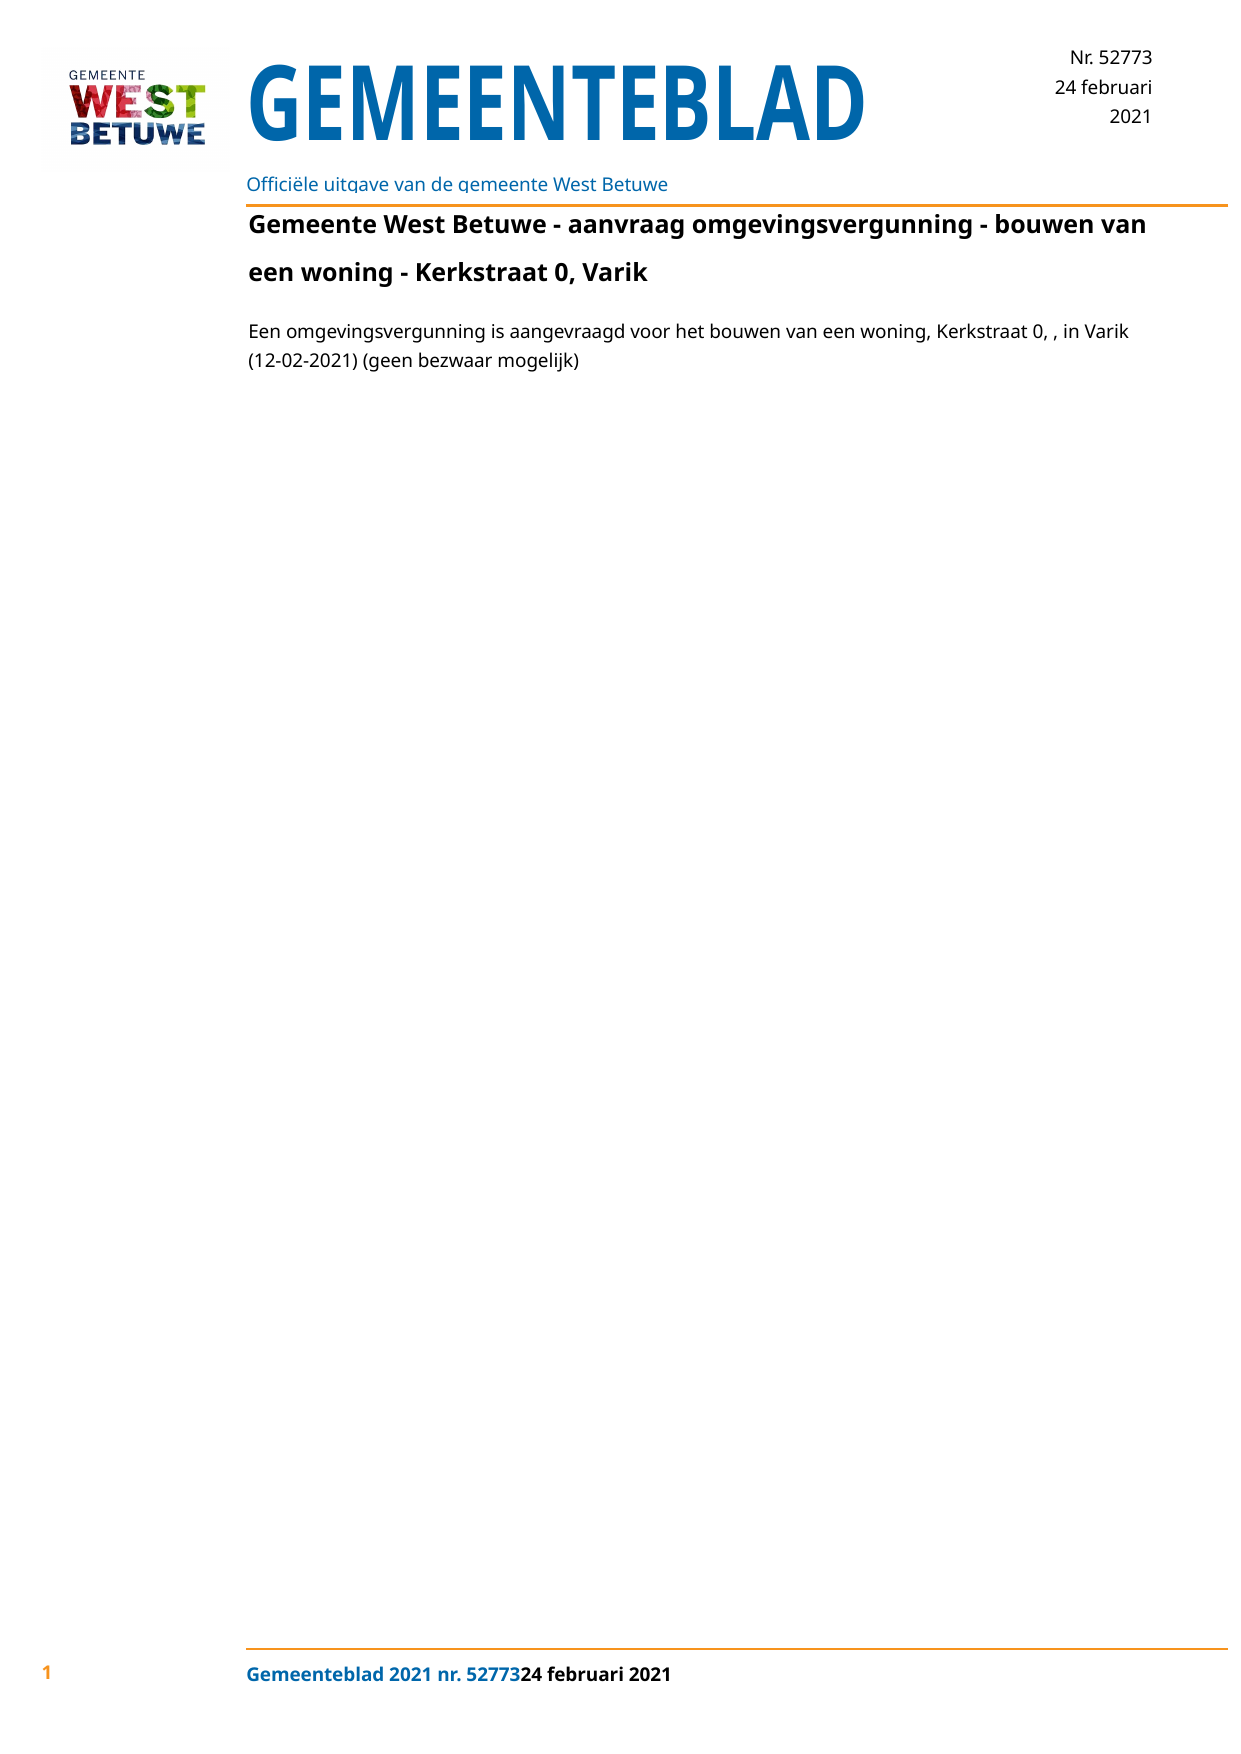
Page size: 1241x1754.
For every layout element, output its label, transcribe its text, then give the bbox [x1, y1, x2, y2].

text Een omgevingsvergunning is aangevraagd voor het bouwen van een woning, Kerkstraat 0, , in Varik (12-02-2021) (geen bezwaar mogelijk) [248, 318, 1152, 373]
text Gemeente West Betuwe - aanvraag omgevingsvergunning - bouwen van een woning - Kerkstraat 0, Varik [248, 207, 1152, 288]
picture [41, 47, 231, 172]
